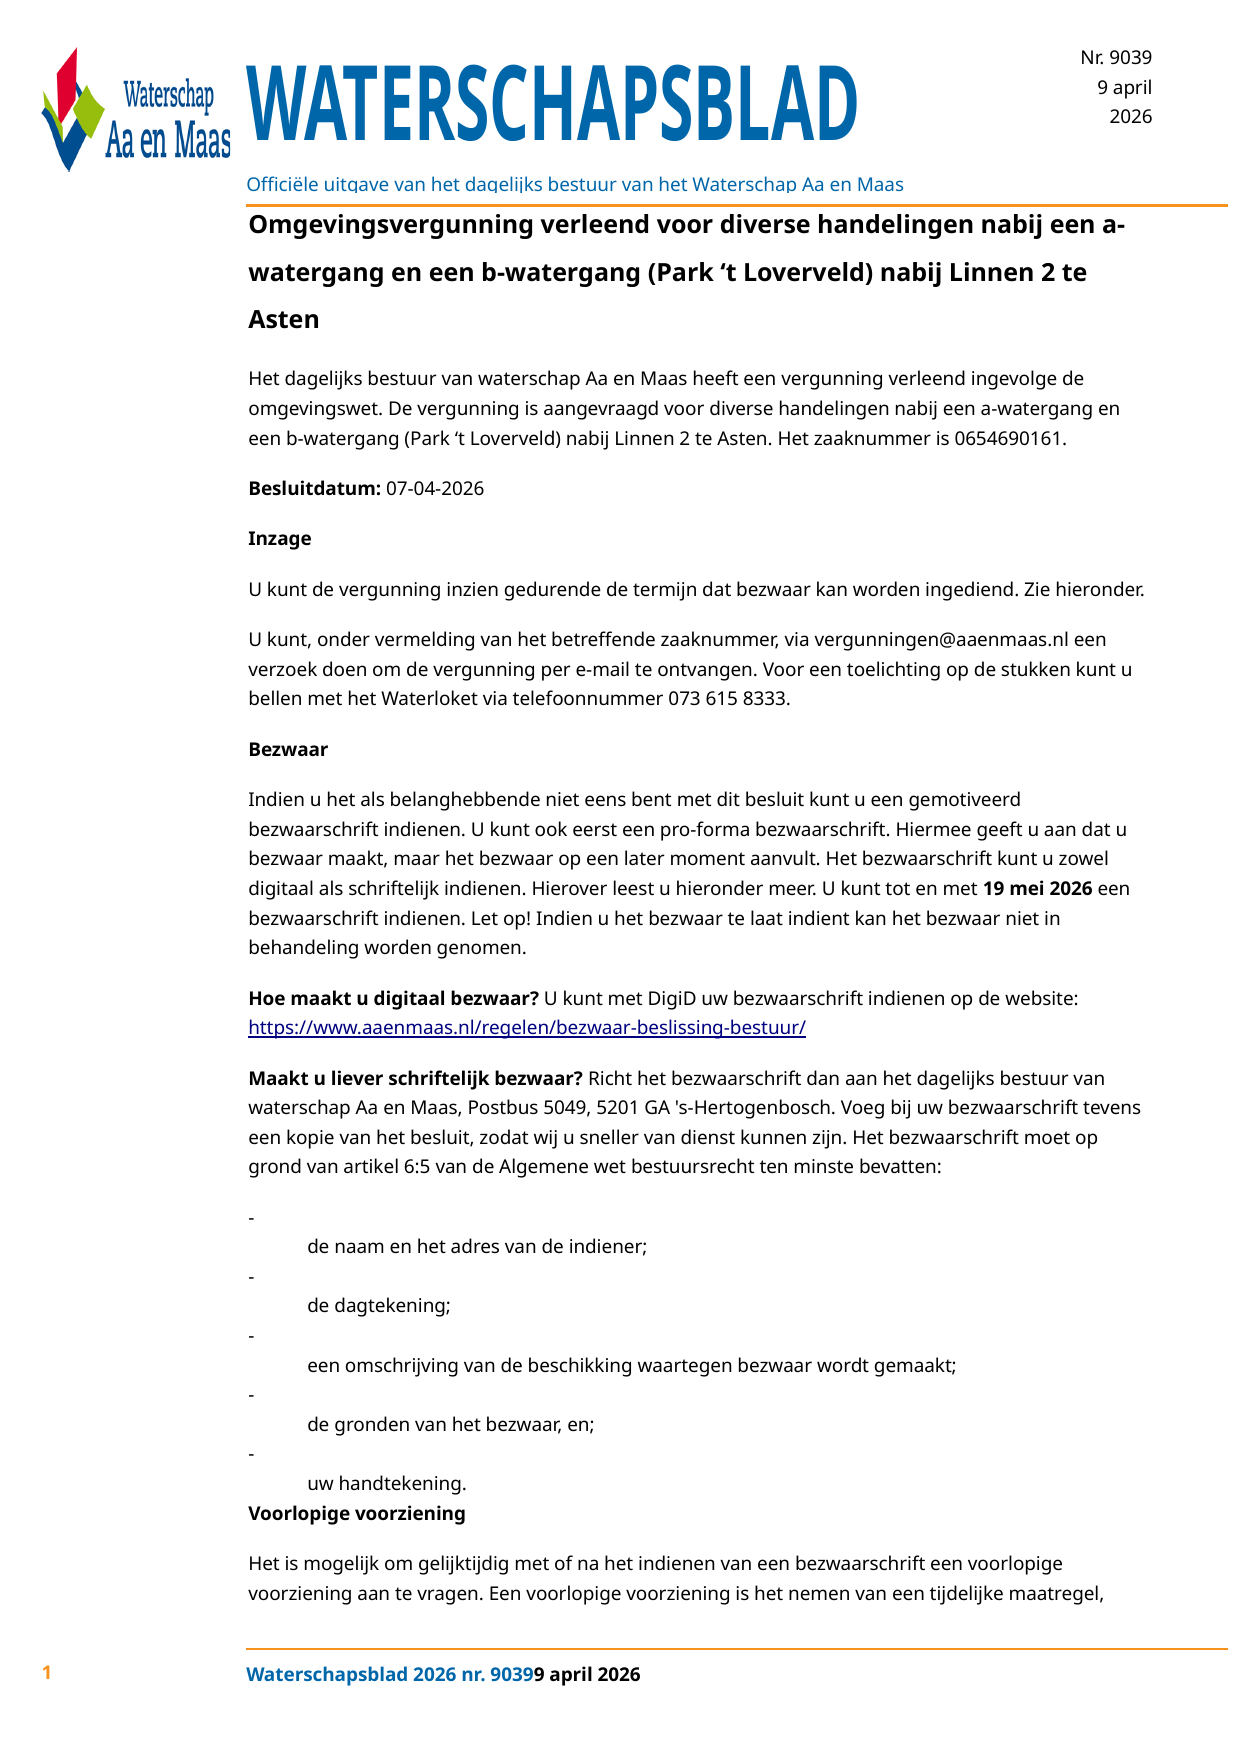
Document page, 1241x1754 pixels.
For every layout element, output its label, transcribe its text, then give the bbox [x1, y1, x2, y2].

text Besluitdatum: 07-04-2026 [248, 475, 1152, 501]
text U kunt, onder vermelding van het betreffende zaaknummer, via vergunningen@aaenmaas.nl een verzoek doen om de vergunning per e-mail te ontvangen. Voor een toelichting op de stukken kunt u bellen met het Waterloket via telefoonnummer 073 615 8333. [248, 626, 1152, 711]
text Omgevingsvergunning verleend voor diverse handelingen nabij een a-watergang en een b-watergang (Park ‘t Loverveld) nabij Linnen 2 te Asten [248, 207, 1152, 336]
text Inzage [248, 526, 1152, 551]
text U kunt de vergunning inzien gedurende de termijn dat bezwaar kan worden ingediend. Zie hieronder. [248, 576, 1152, 602]
list de dagtekening; [248, 1293, 1152, 1318]
list een omschrijving van de beschikking waartegen bezwaar wordt gemaakt; [248, 1352, 1152, 1377]
text Bezwaar [248, 736, 1152, 762]
list de naam en het adres van de indiener; [248, 1233, 1152, 1259]
picture [41, 47, 231, 172]
text Indien u het als belanghebbende niet eens bent met dit besluit kunt u een gemotiveerd bezwaarschrift indienen. U kunt ook eerst een pro-forma bezwaarschrift. Hiermee geeft u aan dat u bezwaar maakt, maar het bezwaar op een later moment aanvult. Het bezwaarschrift kunt u zowel digitaal als schriftelijk indienen. Hierover leest u hieronder meer. U kunt tot en met 19 mei 2026 een bezwaarschrift indienen. Let op! Indien u het bezwaar te laat indient kan het bezwaar niet in behandeling worden genomen. [248, 786, 1152, 960]
list uw handtekening. [248, 1470, 1152, 1496]
text Maakt u liever schriftelijk bezwaar? Richt het bezwaarschrift dan aan het dagelijks bestuur van waterschap Aa en Maas, Postbus 5049, 5201 GA 's-Hertogenbosch. Voeg bij uw bezwaarschrift tevens een kopie van het besluit, zodat wij u sneller van dienst kunnen zijn. Het bezwaarschrift moet op grond van artikel 6:5 van de Algemene wet bestuursrecht ten minste bevatten: [248, 1065, 1152, 1179]
list de gronden van het bezwaar, en; [248, 1411, 1152, 1437]
text Het dagelijks bestuur van waterschap Aa en Maas heeft een vergunning verleend ingevolge de omgevingswet. De vergunning is aangevraagd voor diverse handelingen nabij een a-watergang en een b-watergang (Park ‘t Loverveld) nabij Linnen 2 te Asten. Het zaaknummer is 0654690161. [248, 366, 1152, 450]
text Het is mogelijk om gelijktijdig met of na het indienen van een bezwaarschrift een voorlopige voorziening aan te vragen. Een voorlopige voorziening is het nemen van een tijdelijke maatregel, [248, 1550, 1152, 1605]
text Voorlopige voorziening [248, 1500, 1152, 1525]
text Hoe maakt u digitaal bezwaar? U kunt met DigiD uw bezwaarschrift indienen op de website: https://www.aaenmaas.nl/regelen/bezwaar-beslissing-bestuur/ [248, 985, 1152, 1040]
